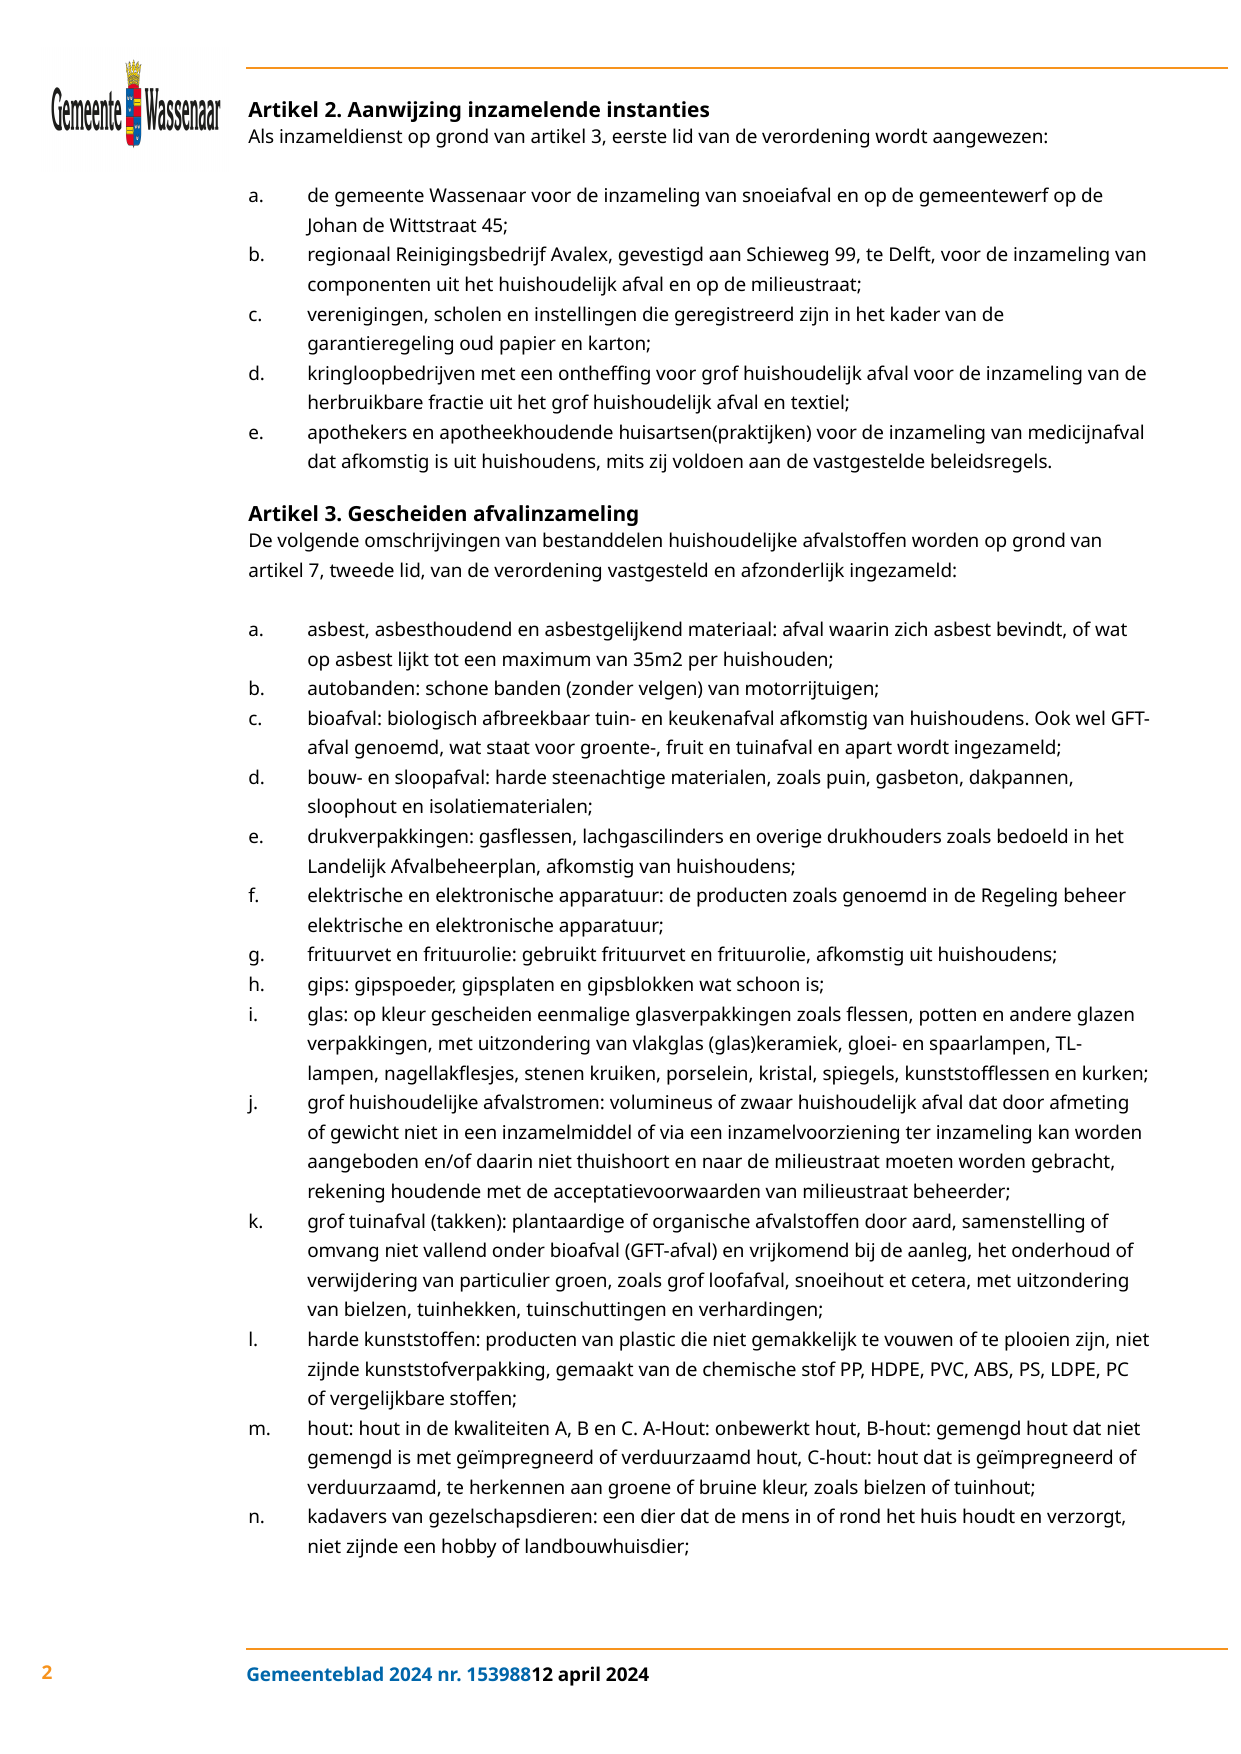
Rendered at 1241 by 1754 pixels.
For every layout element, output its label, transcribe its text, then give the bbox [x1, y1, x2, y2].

list hout: hout in de kwaliteiten A, B en C. A-Hout: onbewerkt hout, B-hout: gemengd hout dat niet gemengd is met geïmpregneerd of verduurzaamd hout, C-hout: hout dat is geïmpregneerd of verduurzaamd, te herkennen aan groene of bruine kleur, zoals bielzen of tuinhout; [248, 1415, 1152, 1500]
list asbest, asbesthoudend en asbestgelijkend materiaal: afval waarin zich asbest bevindt, of wat op asbest lijkt tot een maximum van 35m2 per huishouden; [248, 616, 1152, 672]
list elektrische en elektronische apparatuur: de producten zoals genoemd in de Regeling beheer elektrische en elektronische apparatuur; [248, 882, 1152, 938]
list apothekers en apotheekhoudende huisartsen(praktijken) voor de inzameling van medicijnafval dat afkomstig is uit huishoudens, mits zij voldoen aan de vastgestelde beleidsregels. [248, 419, 1152, 474]
text Artikel 2. Aanwijzing inzamelende instanties [248, 95, 1152, 123]
list regionaal Reinigingsbedrijf Avalex, gevestigd aan Schieweg 99, te Delft, voor de inzameling van componenten uit het huishoudelijk afval en op de milieustraat; [248, 242, 1152, 297]
list grof tuinafval (takken): plantaardige of organische afvalstoffen door aard, samenstelling of omvang niet vallend onder bioafval (GFT-afval) en vrijkomend bij de aanleg, het onderhoud of verwijdering van particulier groen, zoals grof loofafval, snoeihout et cetera, met uitzondering van bielzen, tuinhekken, tuinschuttingen en verhardingen; [248, 1208, 1152, 1322]
list frituurvet en frituurolie: gebruikt frituurvet en frituurolie, afkomstig uit huishoudens; [248, 942, 1152, 967]
text Als inzameldienst op grond van artikel 3, eerste lid van de verordening wordt aangewezen: [248, 123, 1152, 149]
text Artikel 3. Gescheiden afvalinzameling [248, 499, 1152, 527]
list grof huishoudelijke afvalstromen: volumineus of zwaar huishoudelijk afval dat door afmeting of gewicht niet in een inzamelmiddel of via een inzamelvoorziening ter inzameling kan worden aangeboden en/of daarin niet thuishoort en naar de milieustraat moeten worden gebracht, rekening houdende met de acceptatievoorwaarden van milieustraat beheerder; [248, 1089, 1152, 1204]
list verenigingen, scholen en instellingen die geregistreerd zijn in het kader van de garantieregeling oud papier en karton; [248, 301, 1152, 356]
list kadavers van gezelschapsdieren: een dier dat de mens in of rond het huis houdt en verzorgt, niet zijnde een hobby of landbouwhuisdier; [248, 1504, 1152, 1559]
list bouw- en sloopafval: harde steenachtige materialen, zoals puin, gasbeton, dakpannen, sloophout en isolatiematerialen; [248, 764, 1152, 819]
list gips: gipspoeder, gipsplaten en gipsblokken wat schoon is; [248, 971, 1152, 997]
list de gemeente Wassenaar voor de inzameling van snoeiafval en op de gemeentewerf op de Johan de Wittstraat 45; [248, 182, 1152, 238]
list autobanden: schone banden (zonder velgen) van motorrijtuigen; [248, 675, 1152, 701]
list harde kunststoffen: producten van plastic die niet gemakkelijk te vouwen of te plooien zijn, niet zijnde kunststofverpakking, gemaakt van de chemische stof PP, HDPE, PVC, ABS, PS, LDPE, PC of vergelijkbare stoffen; [248, 1326, 1152, 1411]
list drukverpakkingen: gasflessen, lachgascilinders en overige drukhouders zoals bedoeld in het Landelijk Afvalbeheerplan, afkomstig van huishoudens; [248, 823, 1152, 879]
text De volgende omschrijvingen van bestanddelen huishoudelijke afvalstoffen worden op grond van artikel 7, tweede lid, van de verordening vastgesteld en afzonderlijk ingezameld: [248, 527, 1152, 583]
list glas: op kleur gescheiden eenmalige glasverpakkingen zoals flessen, potten en andere glazen verpakkingen, met uitzondering van vlakglas (glas)keramiek, gloei- en spaarlampen, TL-lampen, nagellakflesjes, stenen kruiken, porselein, kristal, spiegels, kunststofflessen en kurken; [248, 1001, 1152, 1086]
picture [41, 47, 231, 172]
list bioafval: biologisch afbreekbaar tuin- en keukenafval afkomstig van huishoudens. Ook wel GFT-afval genoemd, wat staat voor groente-, fruit en tuinafval en apart wordt ingezameld; [248, 705, 1152, 760]
list kringloopbedrijven met een ontheffing voor grof huishoudelijk afval voor de inzameling van de herbruikbare fractie uit het grof huishoudelijk afval en textiel; [248, 360, 1152, 415]
